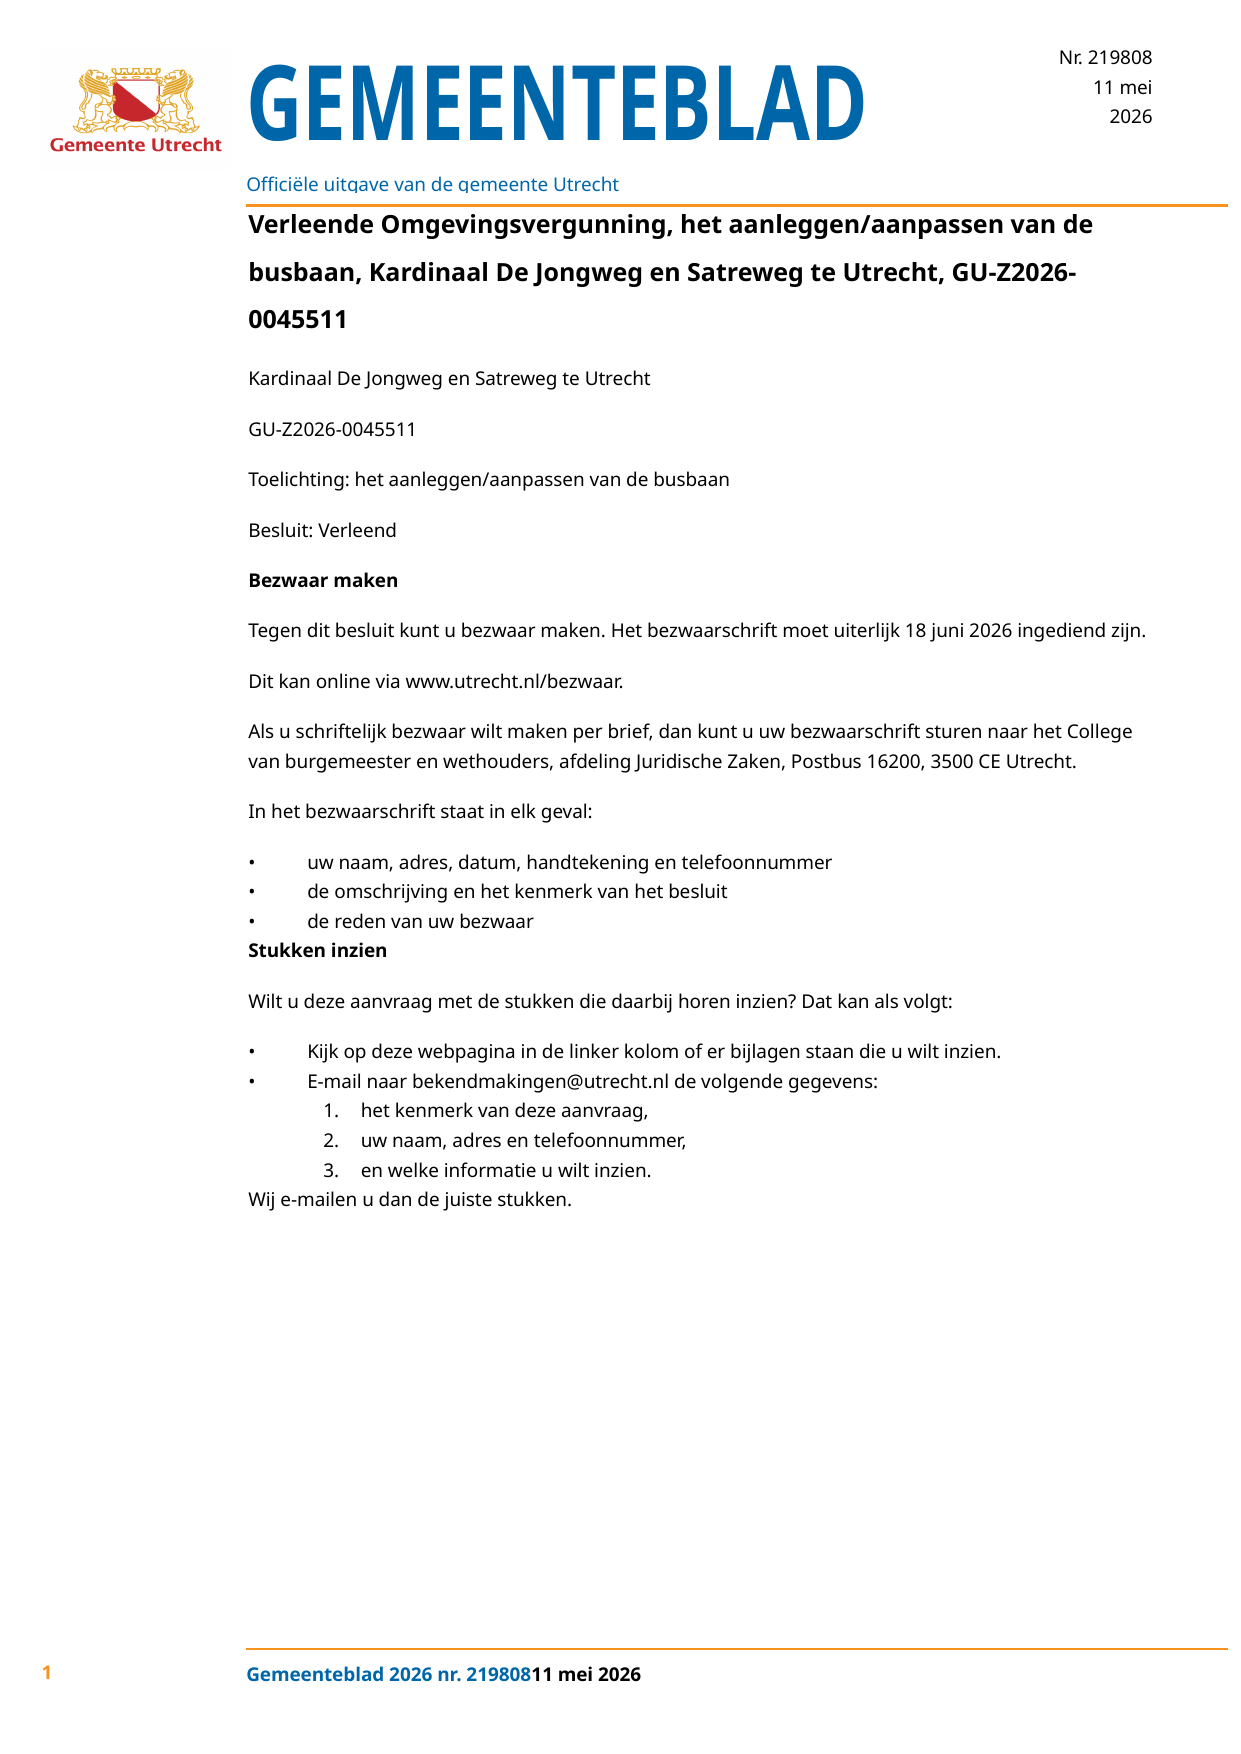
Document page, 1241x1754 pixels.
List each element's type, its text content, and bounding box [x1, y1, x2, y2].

text Besluit: Verleend [248, 517, 1152, 542]
text Wij e-mailen u dan de juiste stukken. [248, 1186, 1152, 1212]
text Tegen dit besluit kunt u bezwaar maken. Het bezwaarschrift moet uiterlijk 18 juni 2026 ingediend zijn. [248, 618, 1152, 643]
text Als u schriftelijk bezwaar wilt maken per brief, dan kunt u uw bezwaarschrift sturen naar het College van burgemeester en wethouders, afdeling Juridische Zaken, Postbus 16200, 3500 CE Utrecht. [248, 718, 1152, 774]
list en welke informatie u wilt inzien. [323, 1157, 1152, 1182]
list de reden van uw bezwaar [248, 908, 1152, 934]
list uw naam, adres, datum, handtekening en telefoonnummer [248, 849, 1152, 874]
text In het bezwaarschrift staat in elk geval: [248, 798, 1152, 824]
text GU-Z2026-0045511 [248, 416, 1152, 442]
text Verleende Omgevingsvergunning, het aanleggen/aanpassen van de busbaan, Kardinaal De Jongweg en Satreweg te Utrecht, GU-Z2026-0045511 [248, 207, 1152, 336]
text Stukken inzien [248, 938, 1152, 963]
list het kenmerk van deze aanvraag, [323, 1098, 1152, 1123]
text Kardinaal De Jongweg en Satreweg te Utrecht [248, 366, 1152, 391]
list de omschrijving en het kenmerk van het besluit [248, 878, 1152, 904]
text Toelichting: het aanleggen/aanpassen van de busbaan [248, 466, 1152, 492]
text Dit kan online via www.utrecht.nl/bezwaar. [248, 668, 1152, 694]
list E-mail naar bekendmakingen@utrecht.nl de volgende gegevens: [248, 1068, 1152, 1094]
text Wilt u deze aanvraag met de stukken die daarbij horen inzien? Dat kan als volgt: [248, 988, 1152, 1014]
list uw naam, adres en telefoonnummer, [323, 1127, 1152, 1153]
text Bezwaar maken [248, 567, 1152, 593]
list Kijk op deze webpagina in de linker kolom of er bijlagen staan die u wilt inzien. [248, 1038, 1152, 1064]
picture [41, 47, 231, 172]
